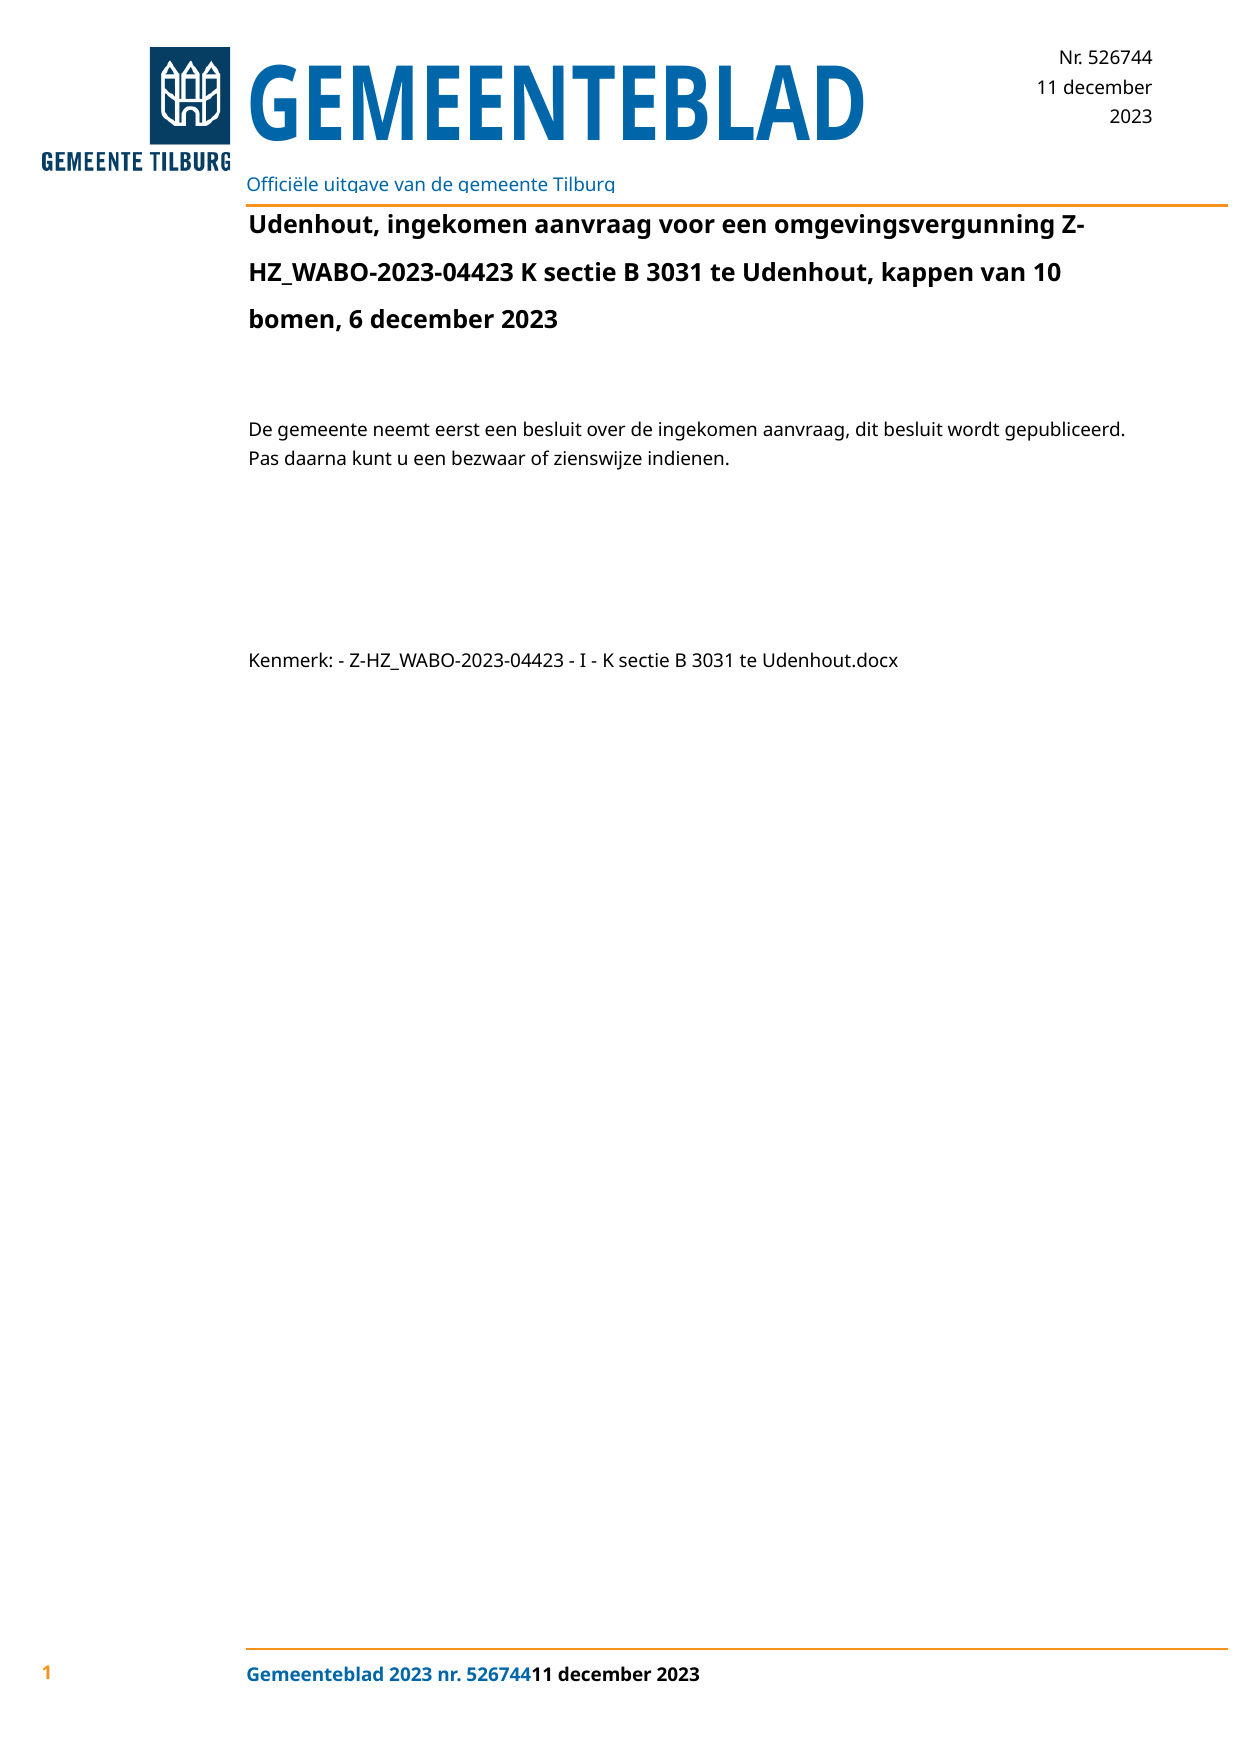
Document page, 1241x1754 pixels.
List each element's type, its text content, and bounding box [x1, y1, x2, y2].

text Kenmerk: - Z-HZ_WABO-2023-04423 - I - K sectie B 3031 te Udenhout.docx [248, 647, 1152, 673]
text De gemeente neemt eerst een besluit over de ingekomen aanvraag, dit besluit wordt gepubliceerd. Pas daarna kunt u een bezwaar of zienswijze indienen. [248, 416, 1152, 471]
text Udenhout, ingekomen aanvraag voor een omgevingsvergunning Z-HZ_WABO-2023-04423 K sectie B 3031 te Udenhout, kappen van 10 bomen, 6 december 2023 [248, 207, 1152, 336]
picture [41, 47, 231, 172]
